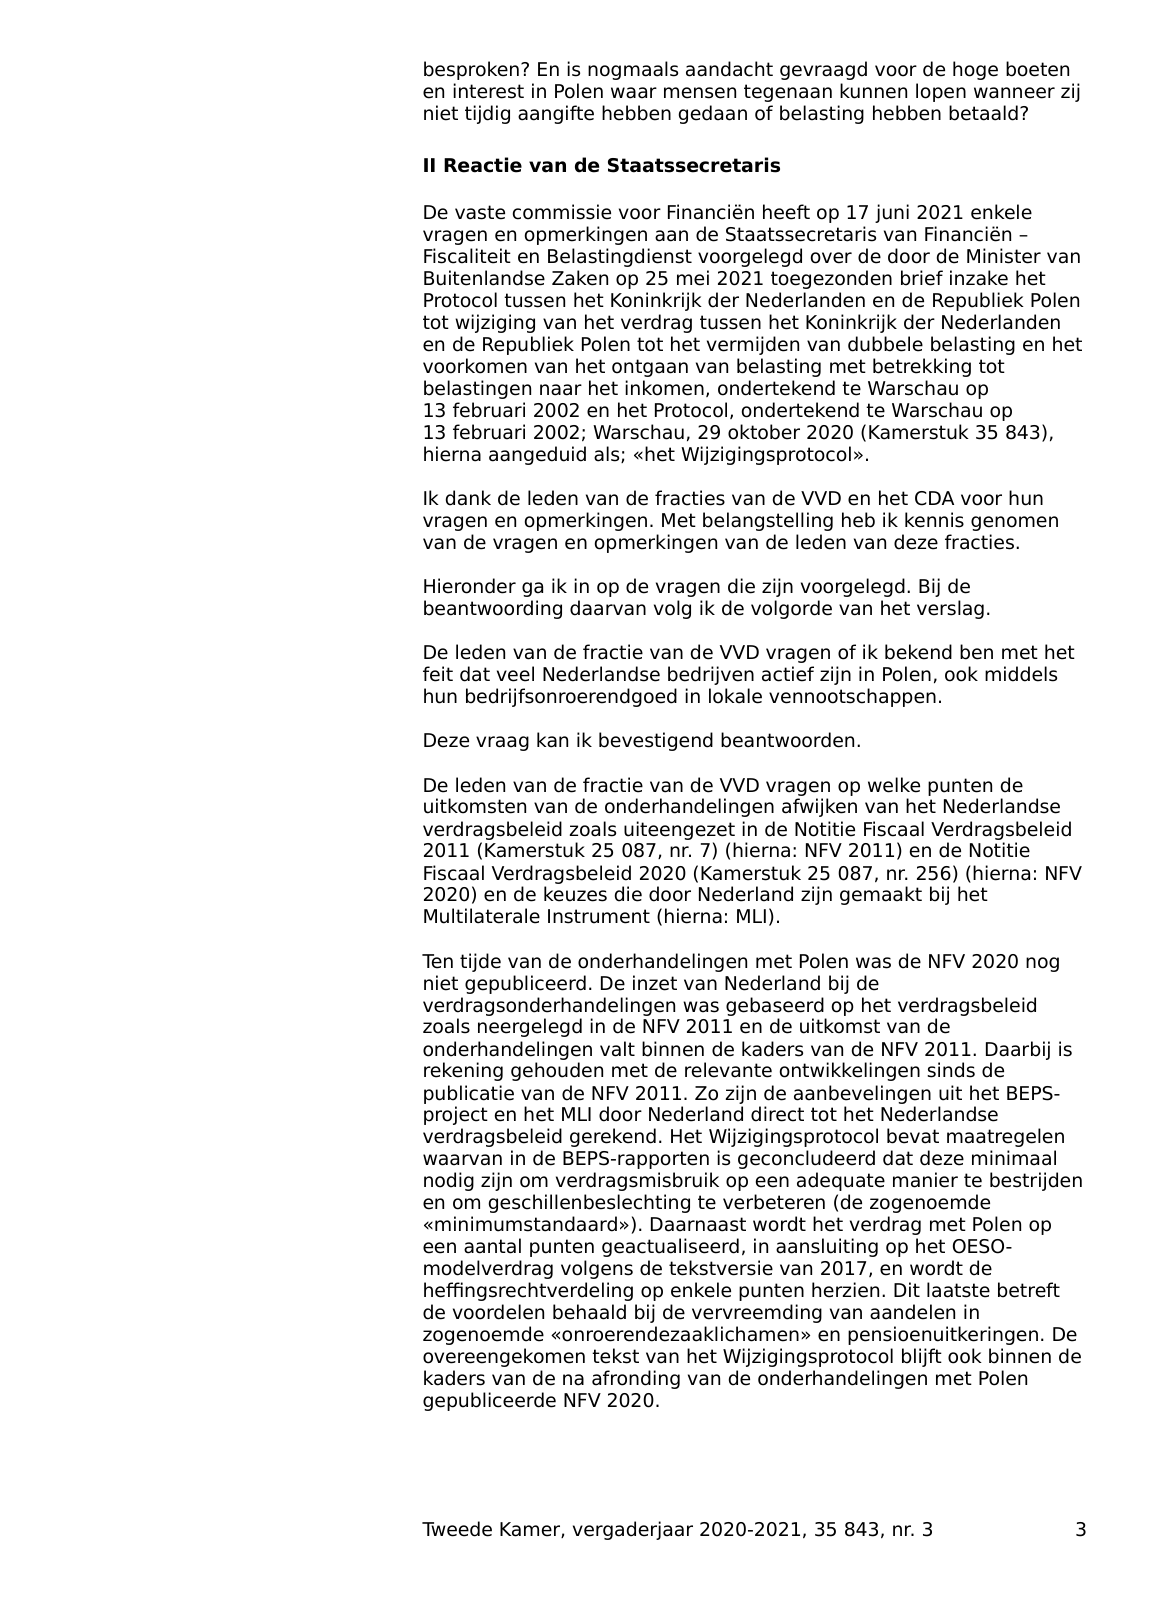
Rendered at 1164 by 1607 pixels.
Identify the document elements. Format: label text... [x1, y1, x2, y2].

subtitle II Reactie van de Staatssecretaris [422, 155, 1087, 177]
text Deze vraag kan ik bevestigend beantwoorden. [422, 730, 1087, 752]
text Ten tijde van de onderhandelingen met Polen was de NFV 2020 nog niet gepubliceerd. De inzet van Nederland bij de verdragsonderhandelingen was gebaseerd op het verdragsbeleid zoals neergelegd in de NFV 2011 en de uitkomst van de onderhandelingen valt binnen de kaders van de NFV 2011. Daarbij is rekening gehouden met de relevante ontwikkelingen sinds de publicatie van de NFV 2011. Zo zijn de aanbevelingen uit het BEPS-project en het MLI door Nederland direct tot het Nederlandse verdragsbeleid gerekend. Het Wijzigingsprotocol bevat maatregelen waarvan in de BEPS-rapporten is geconcludeerd dat deze minimaal nodig zijn om verdragsmisbruik op een adequate manier te bestrijden en om geschillenbeslechting te verbeteren (de zogenoemde «minimumstandaard»). Daarnaast wordt het verdrag met Polen op een aantal punten geactualiseerd, in aansluiting op het OESO-modelverdrag volgens de tekstversie van 2017, en wordt de heffingsrechtverdeling op enkele punten herzien. Dit laatste betreft de voordelen behaald bij de vervreemding van aandelen in zogenoemde «onroerendezaaklichamen» en pensioenuitkeringen. De overeengekomen tekst van het Wijzigingsprotocol blijft ook binnen de kaders van de na afronding van de onderhandelingen met Polen gepubliceerde NFV 2020. [422, 951, 1087, 1412]
text Hieronder ga ik in op de vragen die zijn voorgelegd. Bij de beantwoording daarvan volg ik de volgorde van het verslag. [422, 576, 1087, 620]
text De leden van de fractie van de VVD vragen of ik bekend ben met het feit dat veel Nederlandse bedrijven actief zijn in Polen, ook middels hun bedrijfsonroerendgoed in lokale vennootschappen. [422, 642, 1087, 708]
text besproken? En is nogmaals aandacht gevraagd voor de hoge boeten en interest in Polen waar mensen tegenaan kunnen lopen wanneer zij niet tijdig aangifte hebben gedaan of belasting hebben betaald? [422, 59, 1087, 125]
text De leden van de fractie van de VVD vragen op welke punten de uitkomsten van de onderhandelingen afwijken van het Nederlandse verdragsbeleid zoals uiteengezet in de Notitie Fiscaal Verdragsbeleid 2011 (Kamerstuk 25 087, nr. 7) (hierna: NFV 2011) en de Notitie Fiscaal Verdragsbeleid 2020 (Kamerstuk 25 087, nr. 256) (hierna: NFV 2020) en de keuzes die door Nederland zijn gemaakt bij het Multilaterale Instrument (hierna: MLI). [422, 774, 1087, 928]
text De vaste commissie voor Financiën heeft op 17 juni 2021 enkele vragen en opmerkingen aan de Staatssecretaris van Financiën – Fiscaliteit en Belastingdienst voorgelegd over de door de Minister van Buitenlandse Zaken op 25 mei 2021 toegezonden brief inzake het Protocol tussen het Koninkrijk der Nederlanden en de Republiek Polen tot wijziging van het verdrag tussen het Koninkrijk der Nederlanden en de Republiek Polen tot het vermijden van dubbele belasting en het voorkomen van het ontgaan van belasting met betrekking tot belastingen naar het inkomen, ondertekend te Warschau op 13 februari 2002 en het Protocol, ondertekend te Warschau op 13 februari 2002; Warschau, 29 oktober 2020 (Kamerstuk 35 843), hierna aangeduid als; «het Wijzigingsprotocol». [422, 202, 1087, 466]
text Ik dank de leden van de fracties van de VVD en het CDA voor hun vragen en opmerkingen. Met belangstelling heb ik kennis genomen van de vragen en opmerkingen van de leden van deze fracties. [422, 488, 1087, 554]
